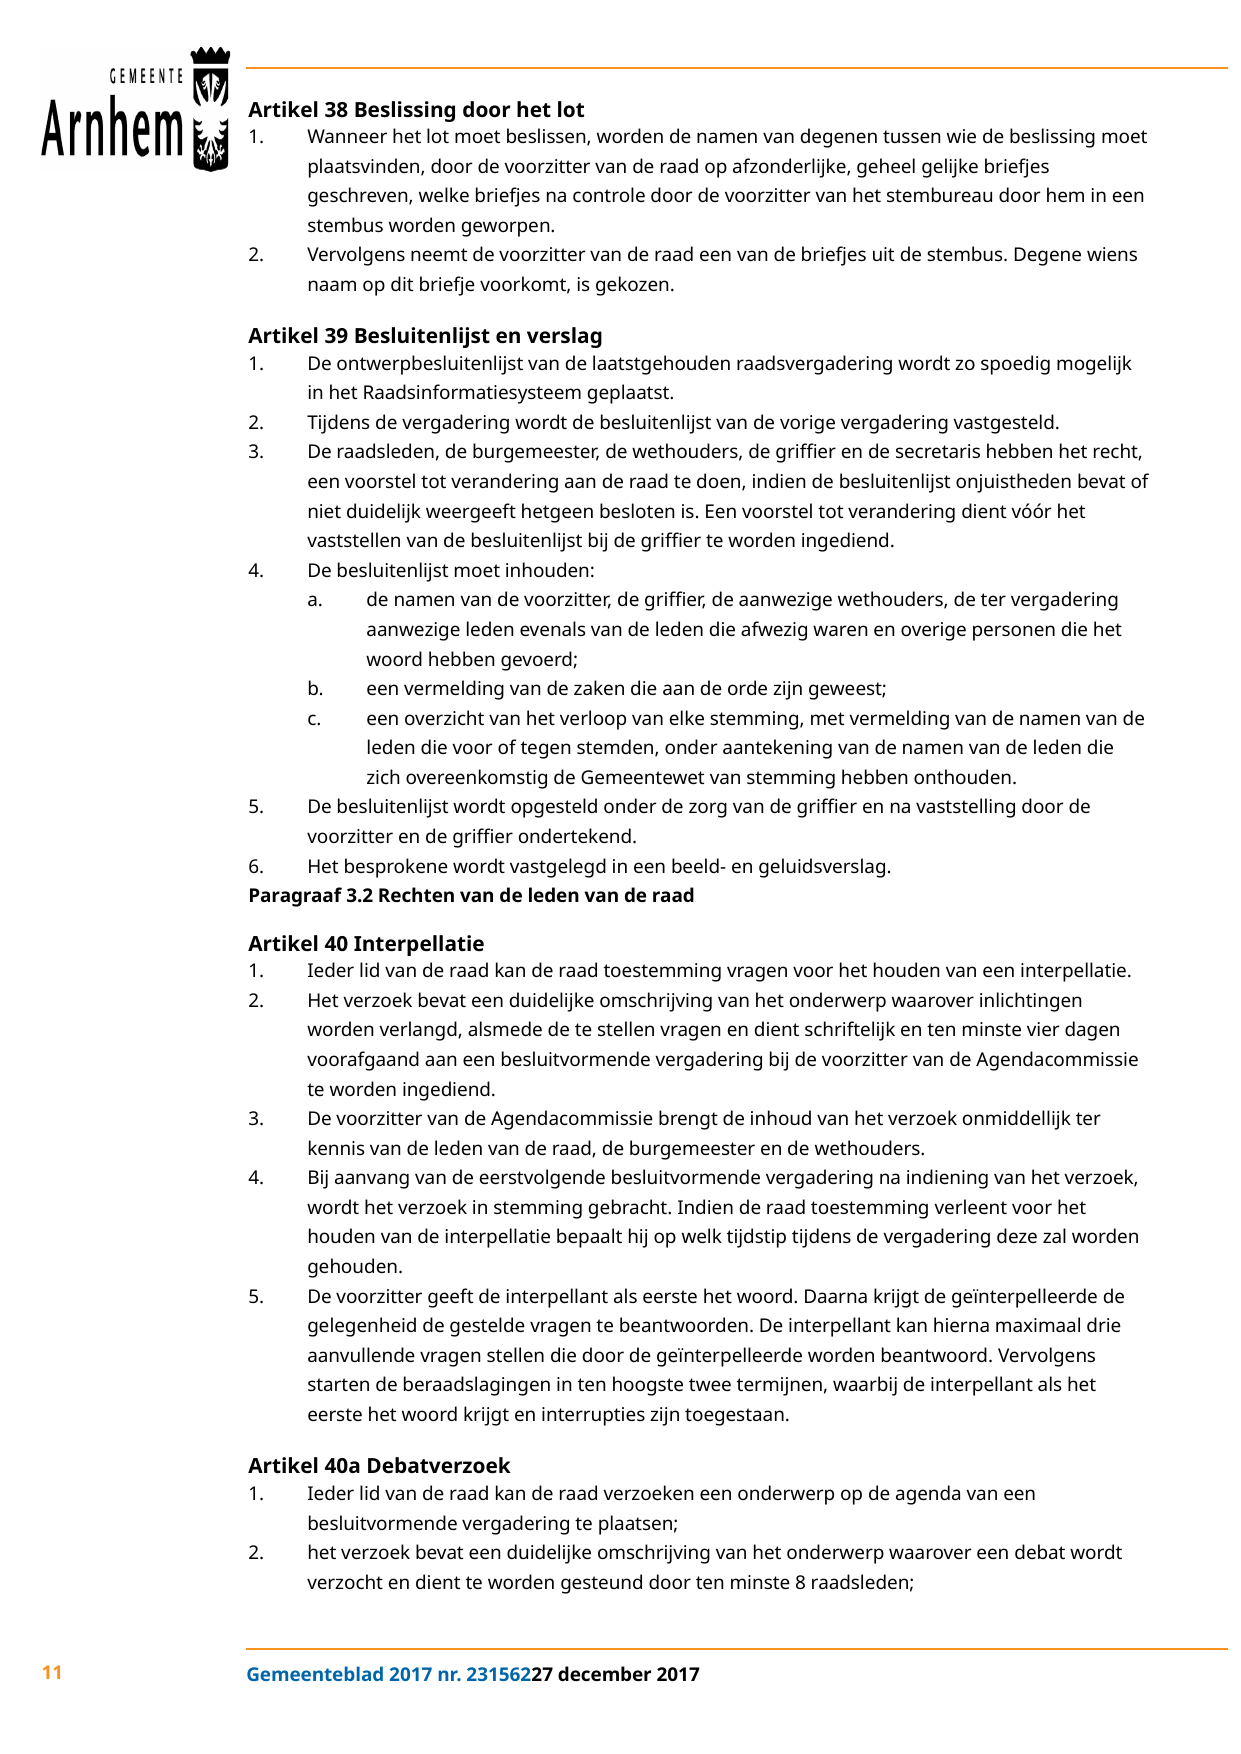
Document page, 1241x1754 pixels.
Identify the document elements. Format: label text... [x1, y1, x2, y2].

list een overzicht van het verloop van elke stemming, met vermelding van de namen van de leden die voor of tegen stemden, onder aantekening van de namen van de leden die zich overeenkomstig de Gemeentewet van stemming hebben onthouden. [307, 705, 1152, 790]
text Artikel 39 Besluitenlijst en verslag [248, 322, 1152, 350]
list De voorzitter geeft de interpellant als eerste het woord. Daarna krijgt de geïnterpelleerde de gelegenheid de gestelde vragen te beantwoorden. De interpellant kan hierna maximaal drie aanvullende vragen stellen die door de geïnterpelleerde worden beantwoord. Vervolgens starten de beraadslagingen in ten hoogste twee termijnen, waarbij de interpellant als het eerste het woord krijgt en interrupties zijn toegestaan. [248, 1283, 1152, 1427]
list Tijdens de vergadering wordt de besluitenlijst van de vorige vergadering vastgesteld. [248, 409, 1152, 435]
list Wanneer het lot moet beslissen, worden de namen van degenen tussen wie de beslissing moet plaatsvinden, door de voorzitter van de raad op afzonderlijke, geheel gelijke briefjes geschreven, welke briefjes na controle door de voorzitter van het stembureau door hem in een stembus worden geworpen. [248, 123, 1152, 238]
list De raadsleden, de burgemeester, de wethouders, de griffier en de secretaris hebben het recht, een voorstel tot verandering aan de raad te doen, indien de besluitenlijst onjuistheden bevat of niet duidelijk weergeeft hetgeen besloten is. Een voorstel tot verandering dient vóór het vaststellen van de besluitenlijst bij de griffier te worden ingediend. [248, 439, 1152, 553]
list Ieder lid van de raad kan de raad toestemming vragen voor het houden van een interpellatie. [248, 957, 1152, 983]
picture [41, 47, 231, 172]
list De ontwerpbesluitenlijst van de laatstgehouden raadsvergadering wordt zo spoedig mogelijk in het Raadsinformatiesysteem geplaatst. [248, 350, 1152, 405]
list Het verzoek bevat een duidelijke omschrijving van het onderwerp waarover inlichtingen worden verlangd, alsmede de te stellen vragen en dient schriftelijk en ten minste vier dagen voorafgaand aan een besluitvormende vergadering bij de voorzitter van de Agendacommissie te worden ingediend. [248, 987, 1152, 1102]
text Artikel 40 Interpellatie [248, 929, 1152, 957]
list Bij aanvang van de eerstvolgende besluitvormende vergadering na indiening van het verzoek, wordt het verzoek in stemming gebracht. Indien de raad toestemming verleent voor het houden van de interpellatie bepaalt hij op welk tijdstip tijdens de vergadering deze zal worden gehouden. [248, 1164, 1152, 1279]
list Vervolgens neemt de voorzitter van de raad een van de briefjes uit de stembus. Degene wiens naam op dit briefje voorkomt, is gekozen. [248, 242, 1152, 297]
list Het besprokene wordt vastgelegd in een beeld- en geluidsverslag. [248, 853, 1152, 879]
text Artikel 40a Debatverzoek [248, 1452, 1152, 1480]
list De besluitenlijst moet inhouden: [248, 557, 1152, 583]
list De voorzitter van de Agendacommissie brengt de inhoud van het verzoek onmiddellijk ter kennis van de leden van de raad, de burgemeester en de wethouders. [248, 1105, 1152, 1161]
text Artikel 38 Beslissing door het lot [248, 95, 1152, 123]
list het verzoek bevat een duidelijke omschrijving van het onderwerp waarover een debat wordt verzocht en dient te worden gesteund door ten minste 8 raadsleden; [248, 1539, 1152, 1594]
list Ieder lid van de raad kan de raad verzoeken een onderwerp op de agenda van een besluitvormende vergadering te plaatsen; [248, 1480, 1152, 1535]
text Paragraaf 3.2 Rechten van de leden van de raad [248, 882, 1152, 908]
list een vermelding van de zaken die aan de orde zijn geweest; [307, 675, 1152, 701]
list De besluitenlijst wordt opgesteld onder de zorg van de griffier en na vaststelling door de voorzitter en de griffier ondertekend. [248, 794, 1152, 849]
list de namen van de voorzitter, de griffier, de aanwezige wethouders, de ter vergadering aanwezige leden evenals van de leden die afwezig waren en overige personen die het woord hebben gevoerd; [307, 587, 1152, 672]
